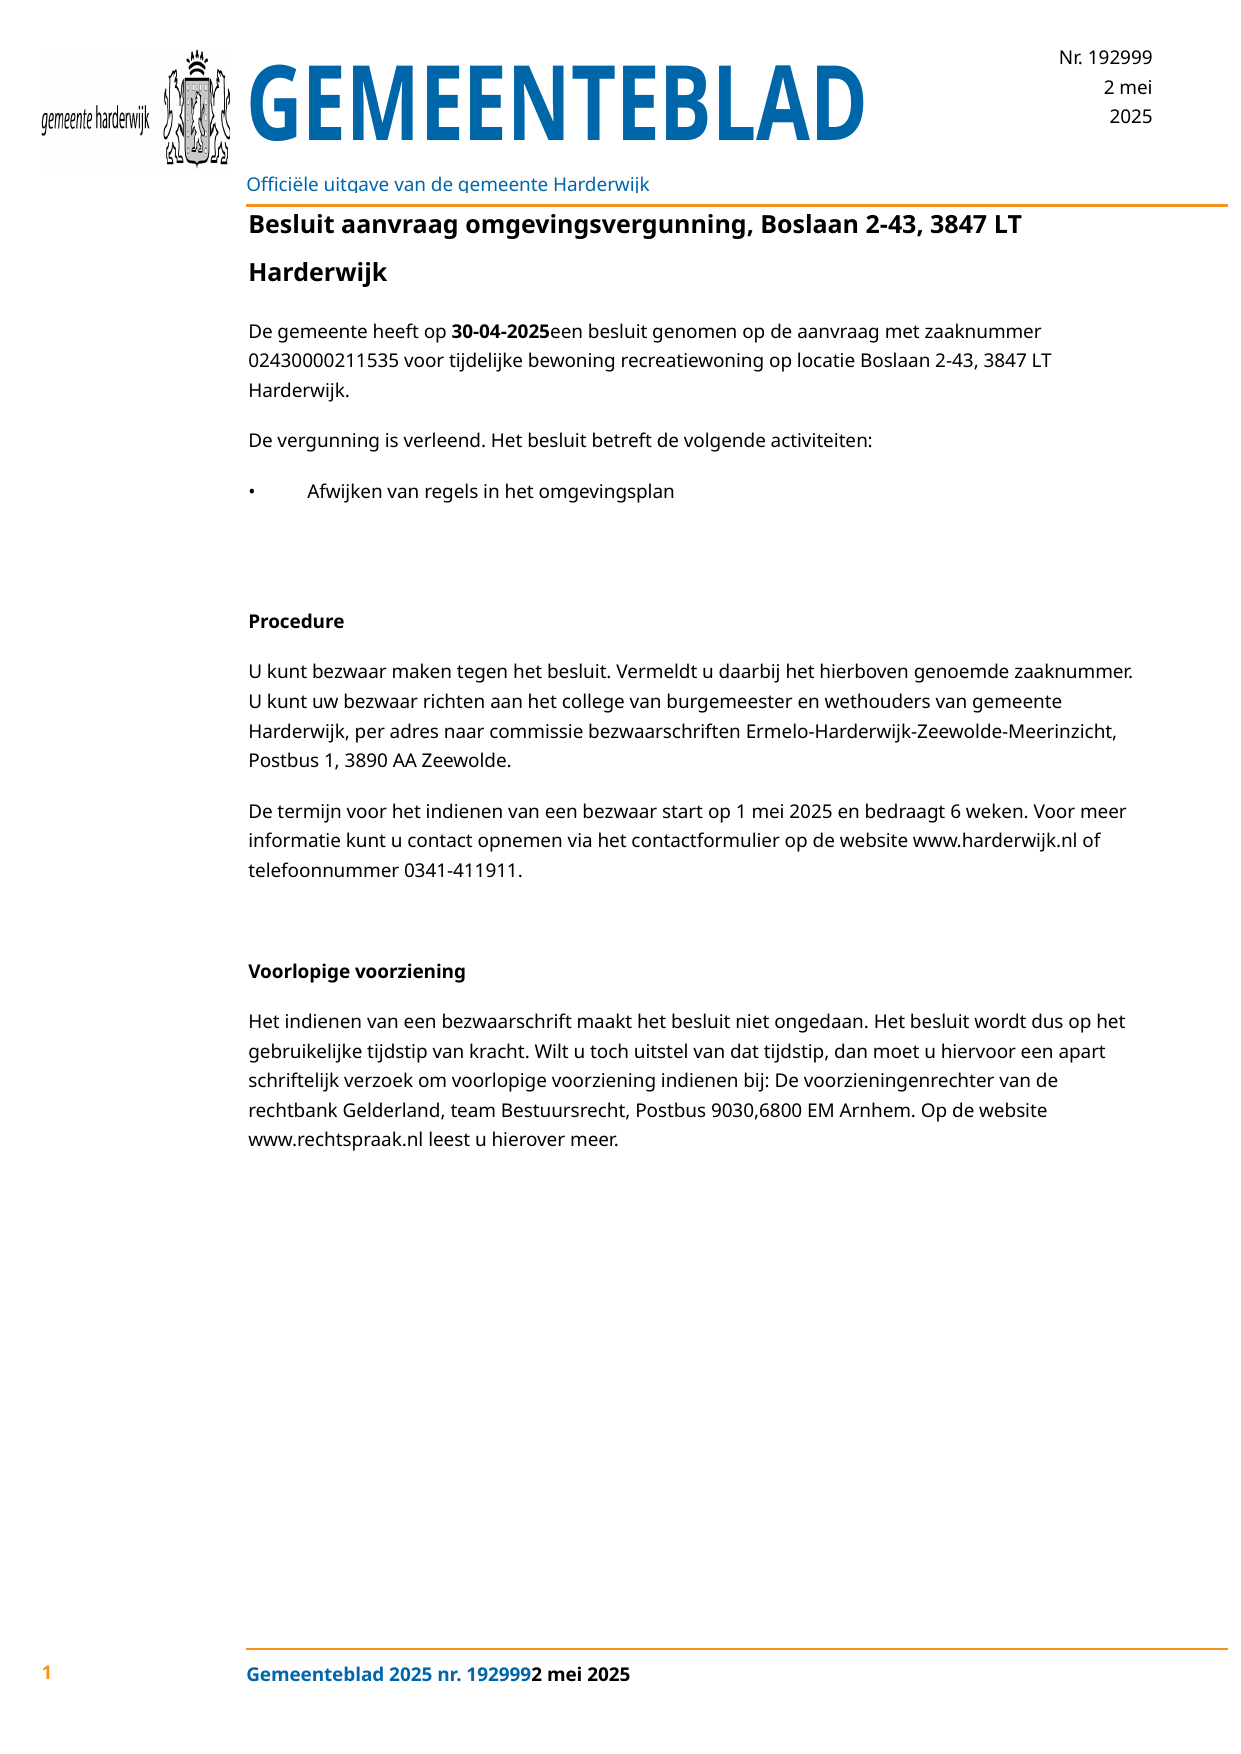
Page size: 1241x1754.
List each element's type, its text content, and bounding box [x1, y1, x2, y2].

text Besluit aanvraag omgevingsvergunning, Boslaan 2-43, 3847 LT Harderwijk [248, 207, 1152, 288]
text De gemeente heeft op 30-04-2025een besluit genomen op de aanvraag met zaaknummer 02430000211535 voor tijdelijke bewoning recreatiewoning op locatie Boslaan 2-43, 3847 LT Harderwijk. [248, 318, 1152, 403]
text Het indienen van een bezwaarschrift maakt het besluit niet ongedaan. Het besluit wordt dus op het gebruikelijke tijdstip van kracht. Wilt u toch uitstel van dat tijdstip, dan moet u hiervoor een apart schriftelijk verzoek om voorlopige voorziening indienen bij: De voorzieningenrechter van de rechtbank Gelderland, team Bestuursrecht, Postbus 9030,6800 EM Arnhem. Op de website www.rechtspraak.nl leest u hierover meer. [248, 1008, 1152, 1152]
text De vergunning is verleend. Het besluit betreft de volgende activiteiten: [248, 427, 1152, 453]
text De termijn voor het indienen van een bezwaar start op 1 mei 2025 en bedraagt 6 weken. Voor meer informatie kunt u contact opnemen via het contactformulier op de website www.harderwijk.nl of telefoonnummer 0341-411911. [248, 798, 1152, 883]
text Voorlopige voorziening [248, 958, 1152, 984]
picture [41, 47, 231, 172]
text Procedure [248, 608, 1152, 634]
text U kunt bezwaar maken tegen het besluit. Vermeldt u daarbij het hierboven genoemde zaaknummer. U kunt uw bezwaar richten aan het college van burgemeester en wethouders van gemeente Harderwijk, per adres naar commissie bezwaarschriften Ermelo-Harderwijk-Zeewolde-Meerinzicht, Postbus 1, 3890 AA Zeewolde. [248, 659, 1152, 773]
list Afwijken van regels in het omgevingsplan [248, 478, 1152, 504]
